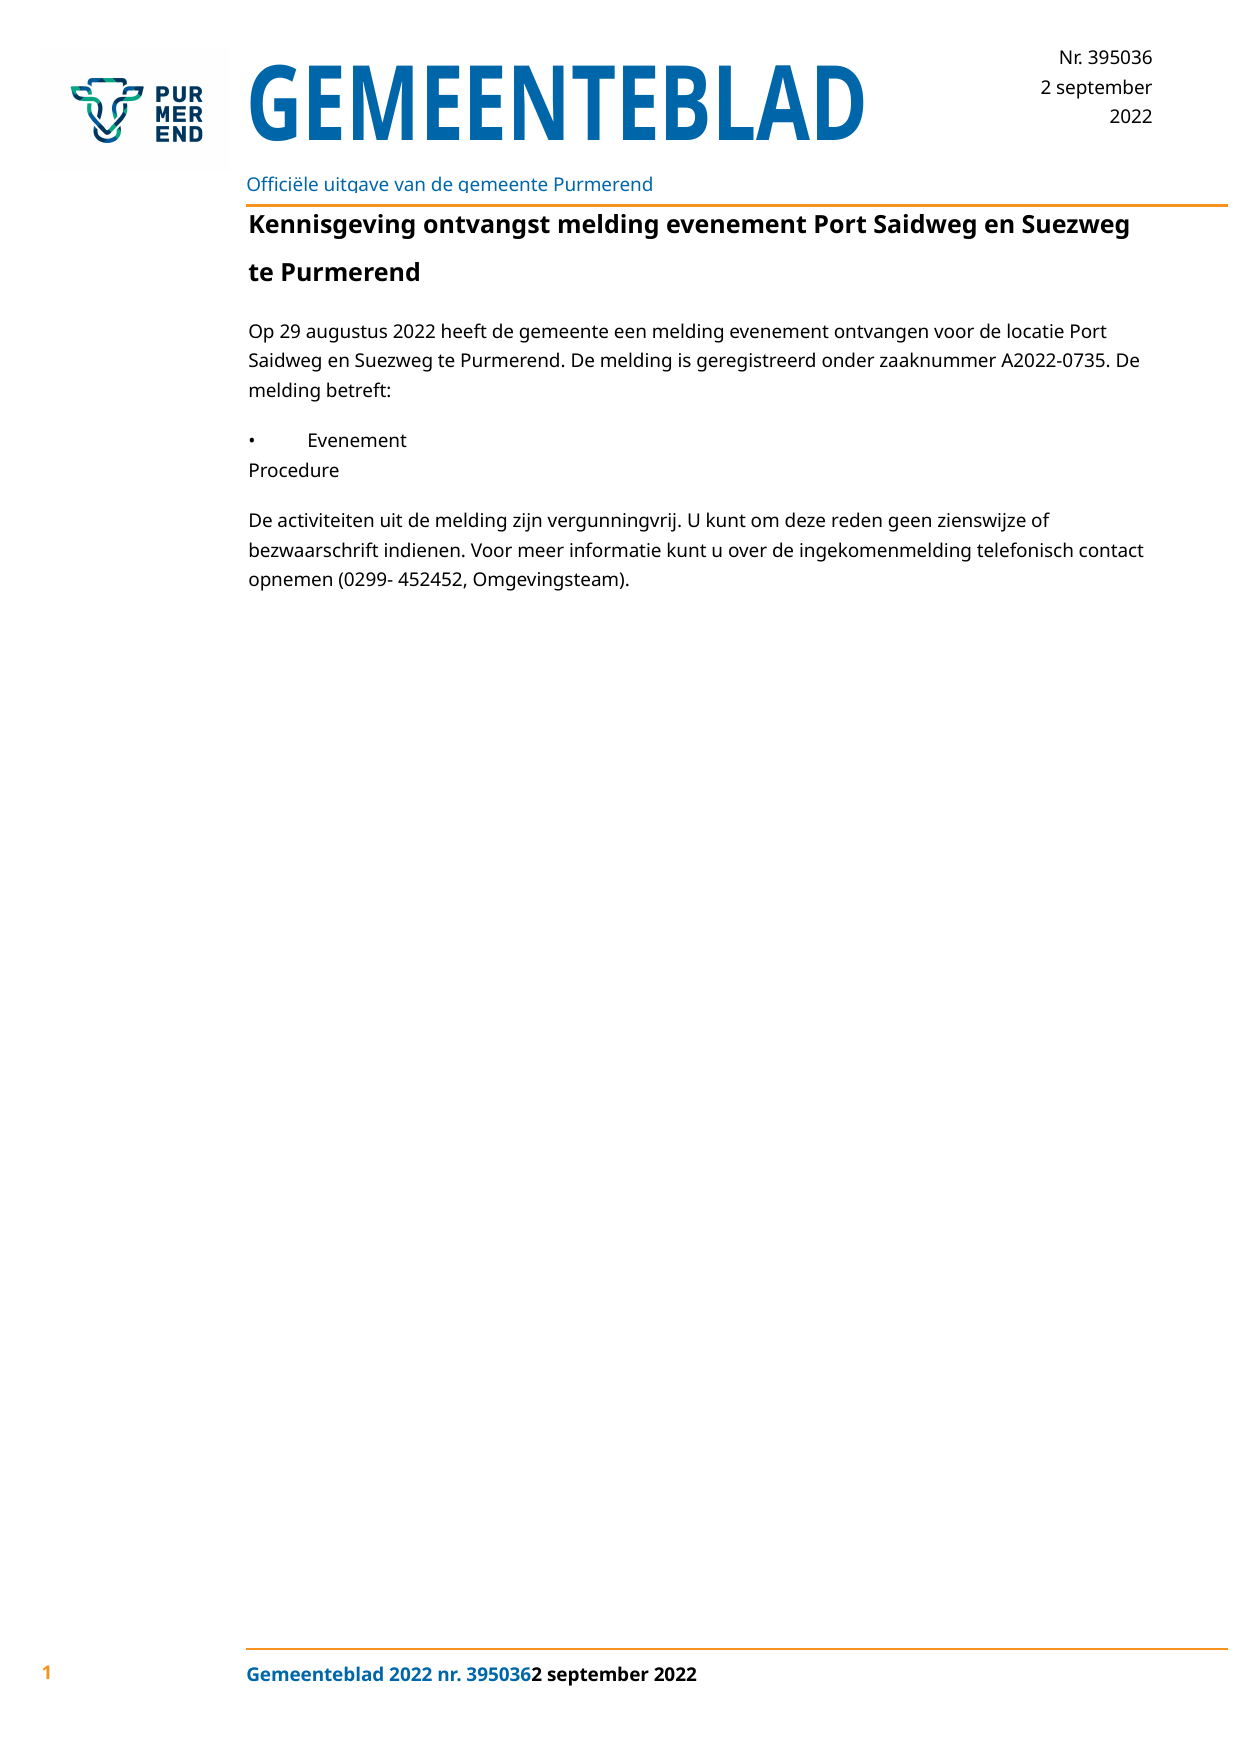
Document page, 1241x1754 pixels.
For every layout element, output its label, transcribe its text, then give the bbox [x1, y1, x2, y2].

list Evenement [248, 427, 1152, 453]
text Kennisgeving ontvangst melding evenement Port Saidweg en Suezweg te Purmerend [248, 207, 1152, 288]
picture [41, 47, 231, 172]
text De activiteiten uit de melding zijn vergunningvrij. U kunt om deze reden geen zienswijze of bezwaarschrift indienen. Voor meer informatie kunt u over de ingekomenmelding telefonisch contact opnemen (0299- 452452, Omgevingsteam). [248, 507, 1152, 592]
text Procedure [248, 457, 1152, 483]
text Op 29 augustus 2022 heeft de gemeente een melding evenement ontvangen voor de locatie Port Saidweg en Suezweg te Purmerend. De melding is geregistreerd onder zaaknummer A2022-0735. De melding betreft: [248, 318, 1152, 403]
